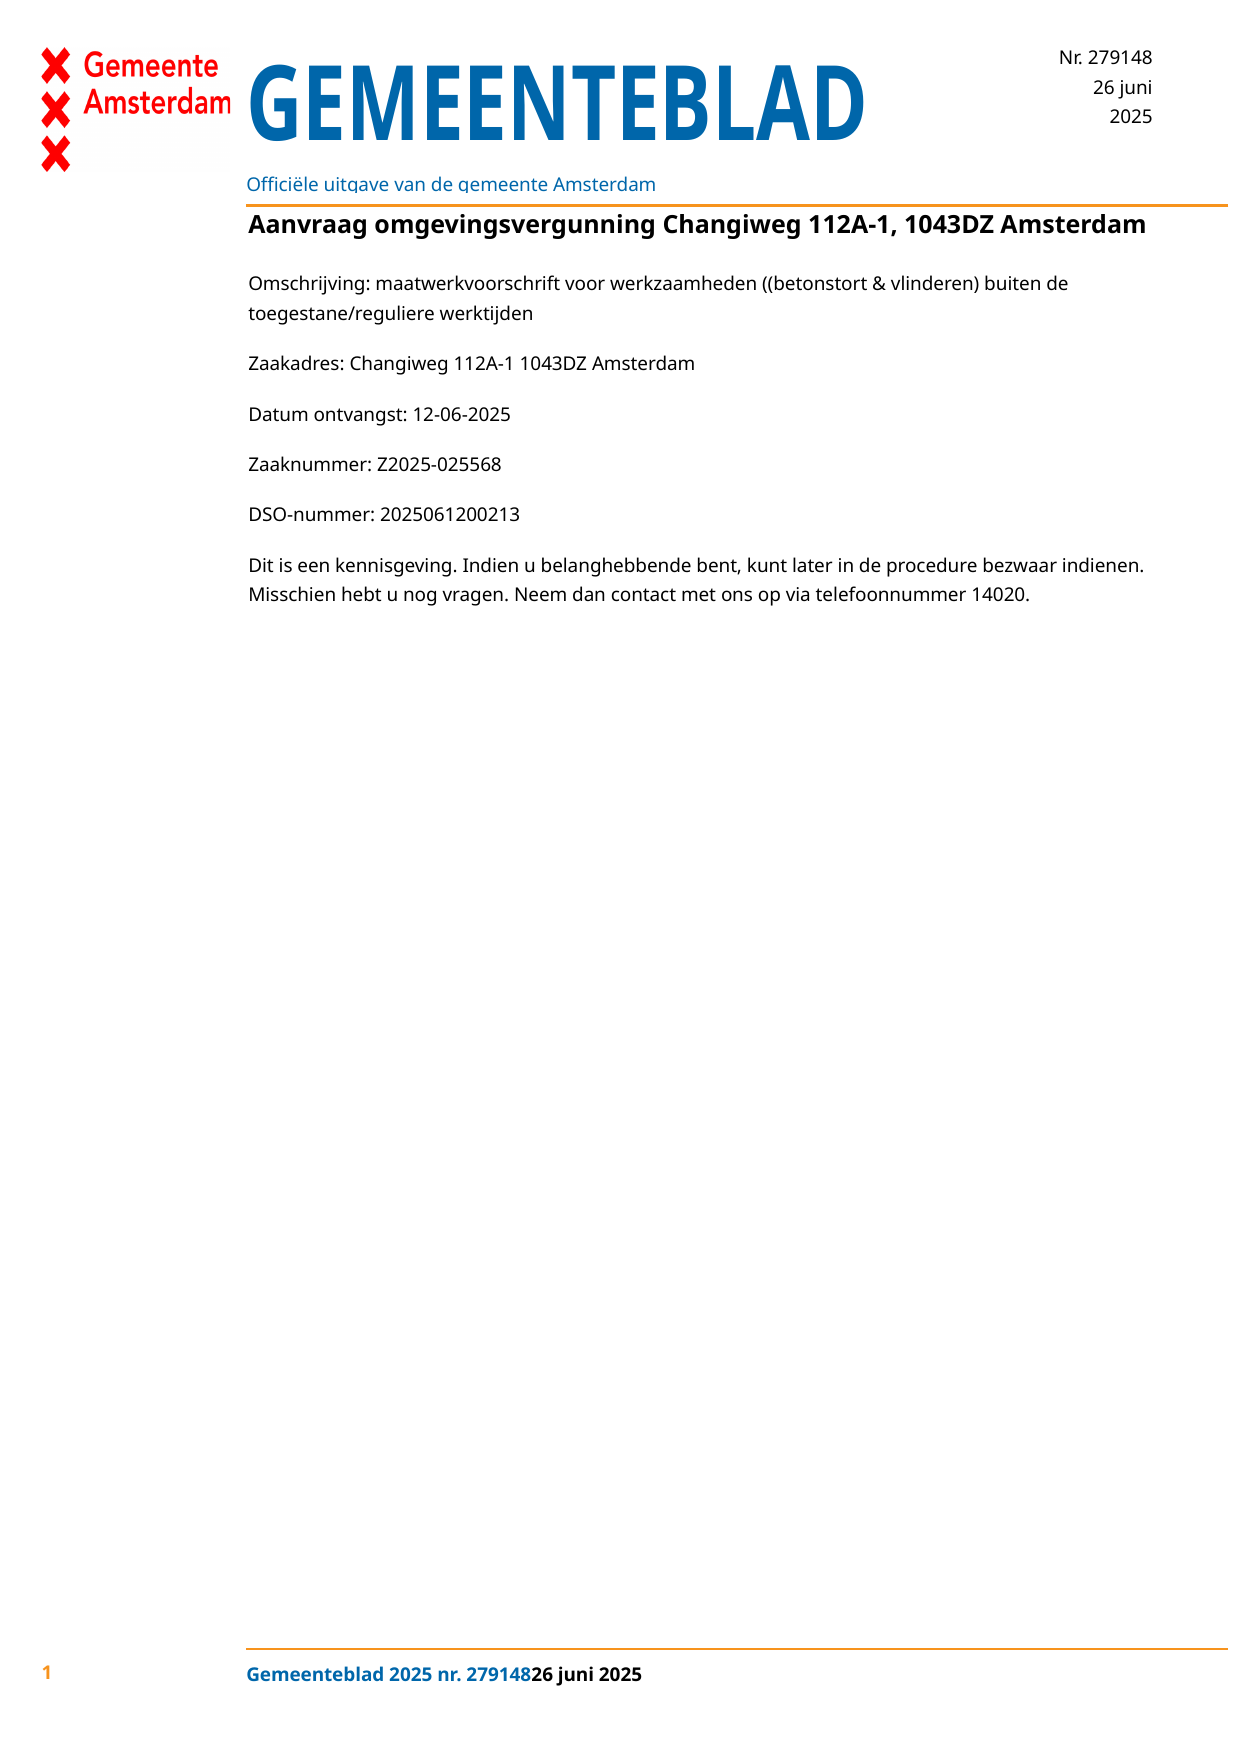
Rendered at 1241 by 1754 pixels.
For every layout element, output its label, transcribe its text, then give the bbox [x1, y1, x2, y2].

text Datum ontvangst: 12-06-2025 [248, 401, 1152, 426]
text Zaaknummer: Z2025-025568 [248, 451, 1152, 477]
text Zaakadres: Changiweg 112A-1 1043DZ Amsterdam [248, 350, 1152, 376]
picture [41, 47, 231, 172]
text Aanvraag omgevingsvergunning Changiweg 112A-1, 1043DZ Amsterdam [248, 207, 1152, 241]
text Dit is een kennisgeving. Indien u belanghebbende bent, kunt later in de procedure bezwaar indienen. Misschien hebt u nog vragen. Neem dan contact met ons op via telefoonnummer 14020. [248, 552, 1152, 607]
text Omschrijving: maatwerkvoorschrift voor werkzaamheden ((betonstort & vlinderen) buiten de toegestane/reguliere werktijden [248, 270, 1152, 326]
text DSO-nummer: 2025061200213 [248, 502, 1152, 527]
